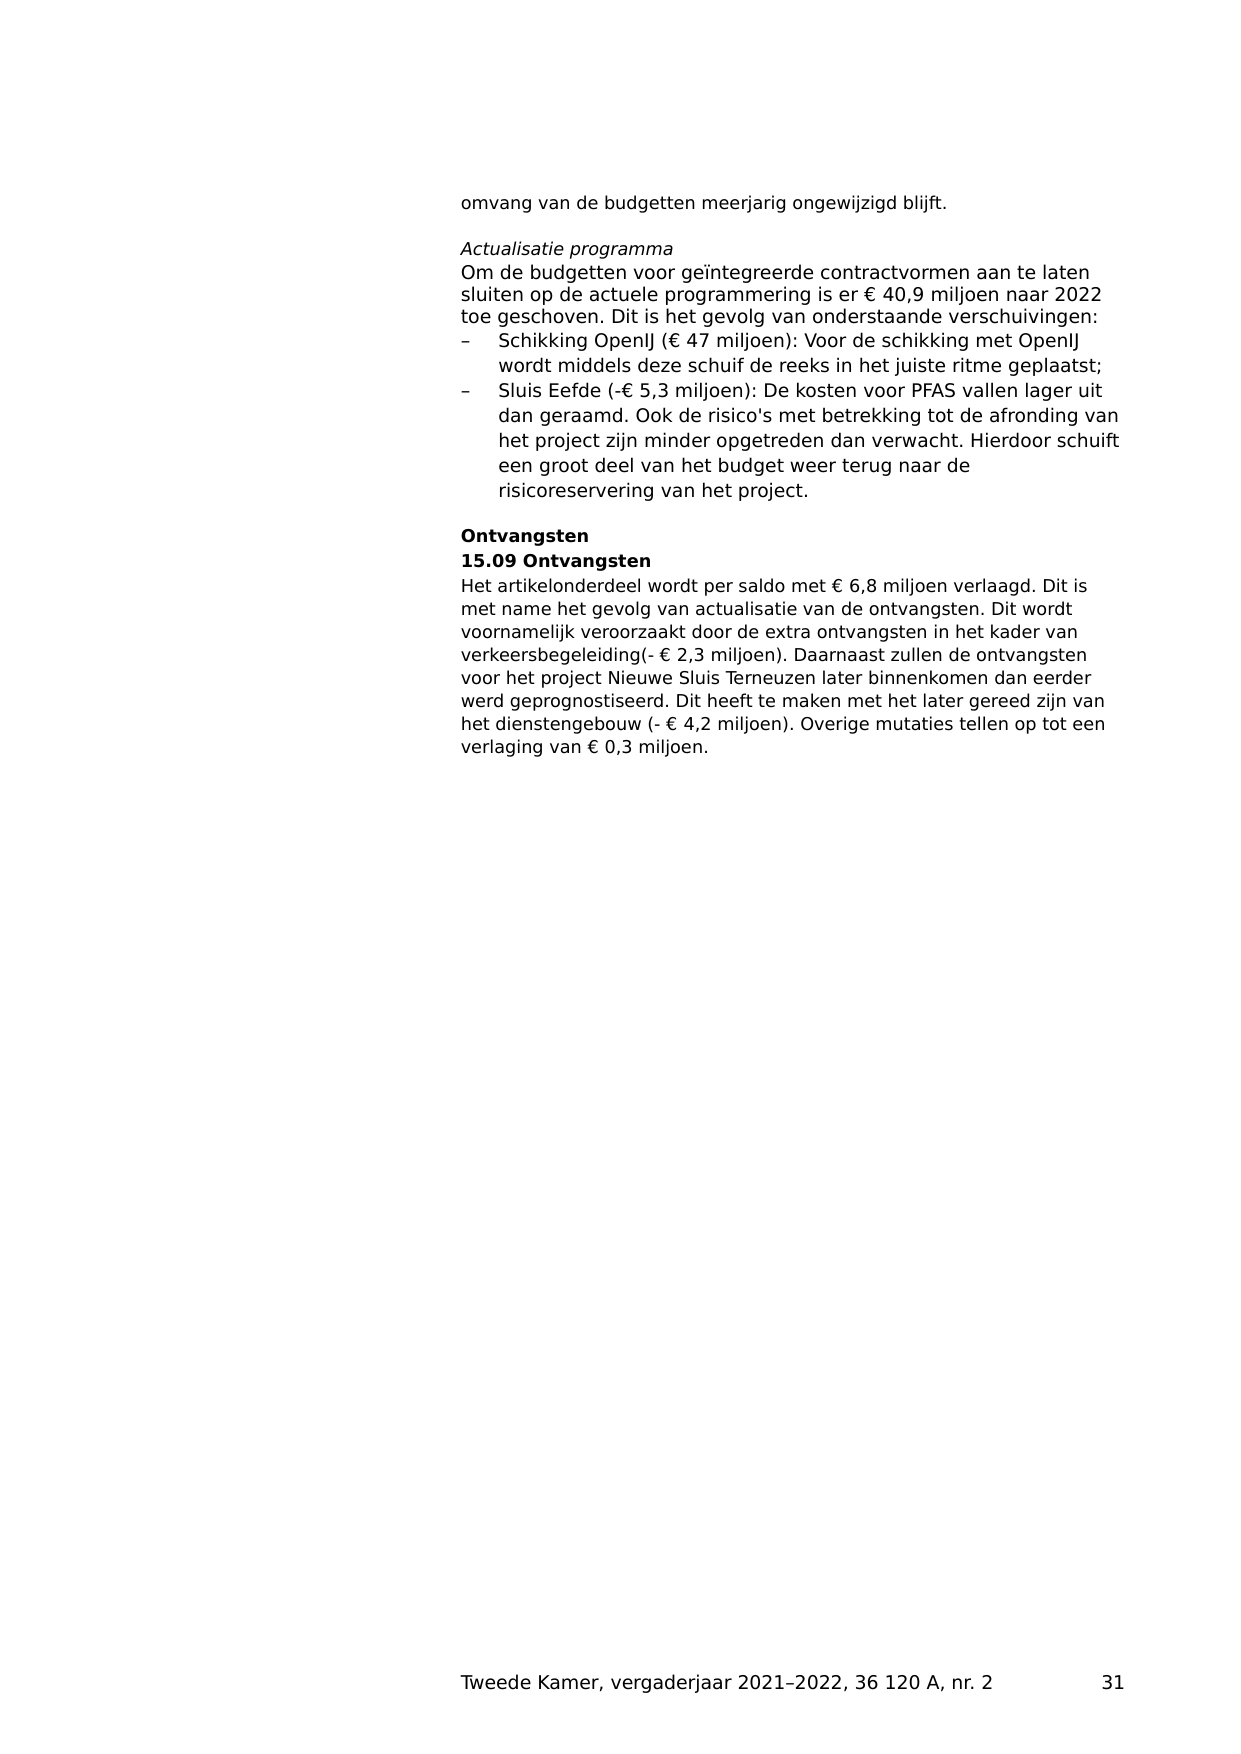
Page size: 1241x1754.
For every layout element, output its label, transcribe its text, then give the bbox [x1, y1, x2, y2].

text Om de budgetten voor geïntegreerde contractvormen aan te laten sluiten op de actuele programmering is er € 40,9 miljoen naar 2022 toe geschoven. Dit is het gevolg van onderstaande verschuivingen: [461, 262, 1125, 327]
text omvang van de budgetten meerjarig ongewijzigd blijft. [461, 191, 1125, 214]
text Ontvangsten [461, 524, 1125, 547]
text 15.09 Ontvangsten [461, 549, 1125, 572]
list Schikking OpenIJ (€ 47 miljoen): Voor de schikking met OpenIJ wordt middels deze schuif de reeks in het juiste ritme geplaatst; [461, 327, 1125, 377]
list Sluis Eefde (-€ 5,3 miljoen): De kosten voor PFAS vallen lager uit dan geraamd. Ook de risico's met betrekking tot de afronding van het project zijn minder opgetreden dan verwacht. Hierdoor schuift een groot deel van het budget weer terug naar de risicoreservering van het project. [461, 377, 1125, 502]
text Actualisatie programma [461, 237, 1125, 259]
text Het artikelonderdeel wordt per saldo met € 6,8 miljoen verlaagd. Dit is met name het gevolg van actualisatie van de ontvangsten. Dit wordt voornamelijk veroorzaakt door de extra ontvangsten in het kader van verkeersbegeleiding(- € 2,3 miljoen). Daarnaast zullen de ontvangsten voor het project Nieuwe Sluis Terneuzen later binnenkomen dan eerder werd geprognostiseerd. Dit heeft te maken met het later gereed zijn van het dienstengebouw (- € 4,2 miljoen). Overige mutaties tellen op tot een verlaging van € 0,3 miljoen. [461, 574, 1125, 758]
